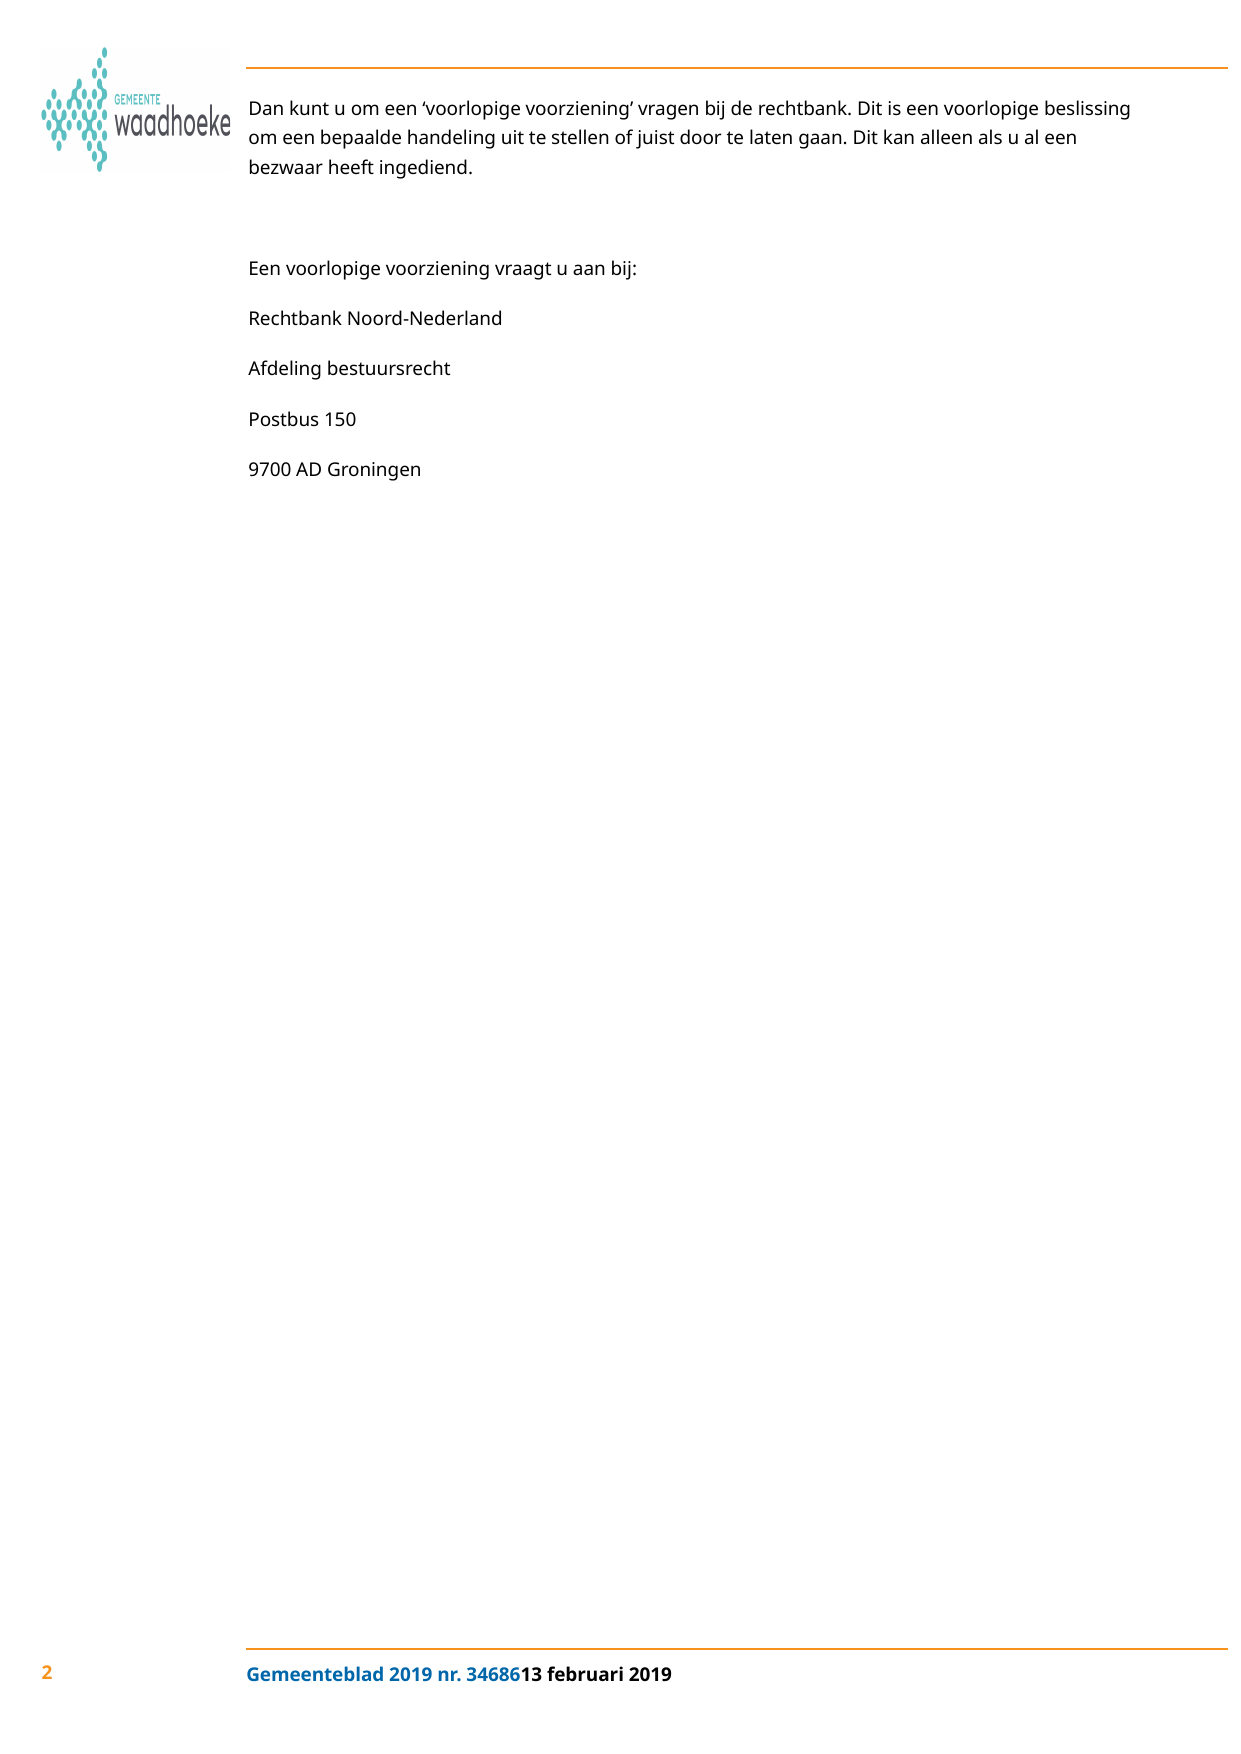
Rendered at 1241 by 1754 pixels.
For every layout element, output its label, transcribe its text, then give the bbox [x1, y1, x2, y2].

picture [41, 47, 231, 172]
text Rechtbank Noord-Nederland [248, 305, 1152, 331]
text Dan kunt u om een ‘voorlopige voorziening’ vragen bij de rechtbank. Dit is een voorlopige beslissing om een bepaalde handeling uit te stellen of juist door te laten gaan. Dit kan alleen als u al een bezwaar heeft ingediend. [248, 95, 1152, 180]
text Postbus 150 [248, 406, 1152, 432]
text Afdeling bestuursrecht [248, 356, 1152, 381]
text Een voorlopige voorziening vraagt u aan bij: [248, 255, 1152, 281]
text 9700 AD Groningen [248, 456, 1152, 482]
